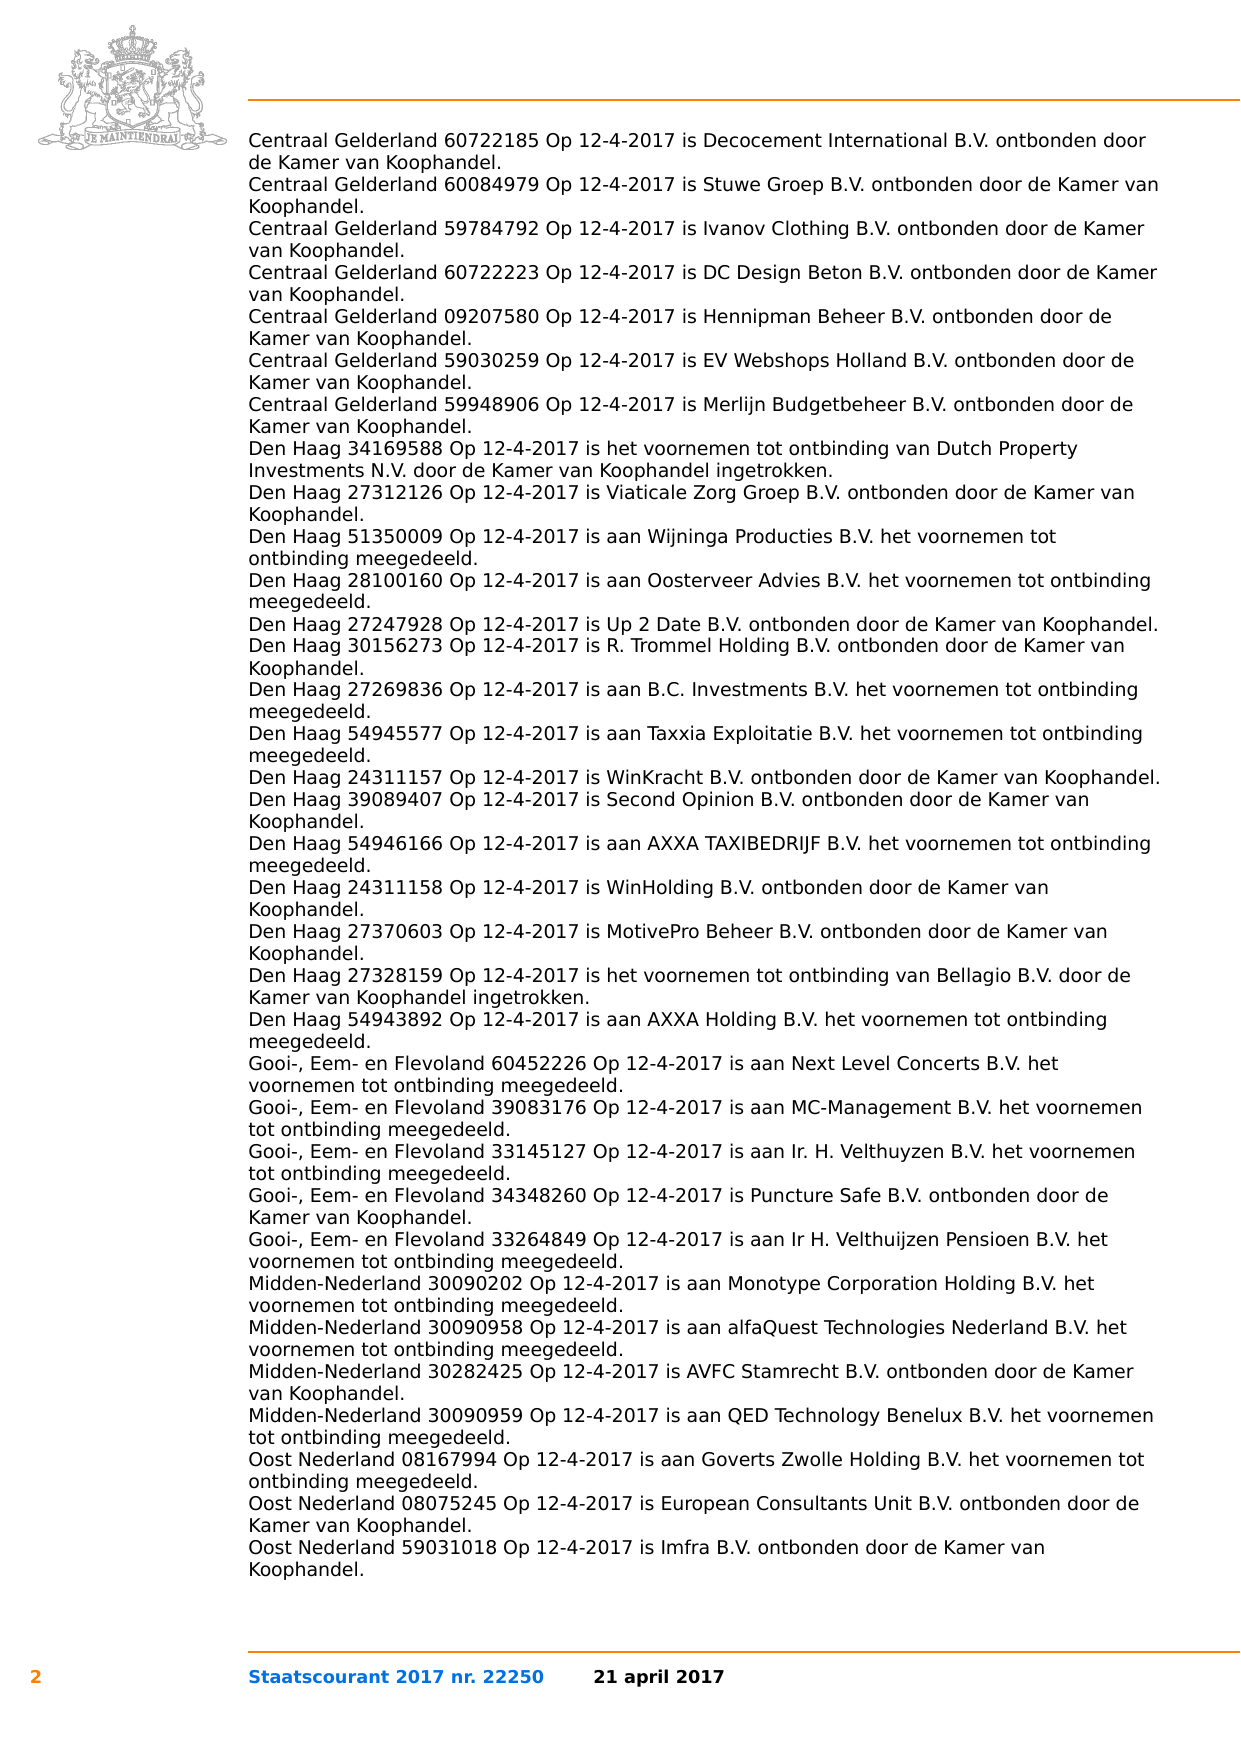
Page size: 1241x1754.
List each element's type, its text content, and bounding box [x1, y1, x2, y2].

text Den Haag 27328159 Op 12-4-2017 is het voornemen tot ontbinding van Bellagio B.V. door de Kamer van Koophandel ingetrokken. [248, 965, 1163, 1009]
text Den Haag 39089407 Op 12-4-2017 is Second Opinion B.V. ontbonden door de Kamer van Koophandel. [248, 789, 1163, 833]
text Gooi-, Eem- en Flevoland 60452226 Op 12-4-2017 is aan Next Level Concerts B.V. het voornemen tot ontbinding meegedeeld. [248, 1053, 1163, 1097]
text Den Haag 27312126 Op 12-4-2017 is Viaticale Zorg Groep B.V. ontbonden door de Kamer van Koophandel. [248, 482, 1163, 526]
text Den Haag 30156273 Op 12-4-2017 is R. Trommel Holding B.V. ontbonden door de Kamer van Koophandel. [248, 635, 1163, 679]
text Den Haag 54945577 Op 12-4-2017 is aan Taxxia Exploitatie B.V. het voornemen tot ontbinding meegedeeld. [248, 723, 1163, 767]
text Den Haag 34169588 Op 12-4-2017 is het voornemen tot ontbinding van Dutch Property Investments N.V. door de Kamer van Koophandel ingetrokken. [248, 438, 1163, 482]
text Den Haag 24311158 Op 12-4-2017 is WinHolding B.V. ontbonden door de Kamer van Koophandel. [248, 877, 1163, 921]
text Den Haag 24311157 Op 12-4-2017 is WinKracht B.V. ontbonden door de Kamer van Koophandel. [248, 767, 1163, 789]
text Centraal Gelderland 60722185 Op 12-4-2017 is Decocement International B.V. ontbonden door de Kamer van Koophandel. [248, 130, 1163, 174]
text Oost Nederland 08075245 Op 12-4-2017 is European Consultants Unit B.V. ontbonden door de Kamer van Koophandel. [248, 1493, 1163, 1537]
picture [38, 25, 227, 150]
text Den Haag 54943892 Op 12-4-2017 is aan AXXA Holding B.V. het voornemen tot ontbinding meegedeeld. [248, 1009, 1163, 1053]
text Den Haag 51350009 Op 12-4-2017 is aan Wijninga Producties B.V. het voornemen tot ontbinding meegedeeld. [248, 526, 1163, 569]
text Den Haag 27370603 Op 12-4-2017 is MotivePro Beheer B.V. ontbonden door de Kamer van Koophandel. [248, 921, 1163, 965]
text Gooi-, Eem- en Flevoland 39083176 Op 12-4-2017 is aan MC-Management B.V. het voornemen tot ontbinding meegedeeld. [248, 1097, 1163, 1141]
text Oost Nederland 59031018 Op 12-4-2017 is Imfra B.V. ontbonden door de Kamer van Koophandel. [248, 1537, 1163, 1581]
text Centraal Gelderland 59030259 Op 12-4-2017 is EV Webshops Holland B.V. ontbonden door de Kamer van Koophandel. [248, 350, 1163, 394]
text Gooi-, Eem- en Flevoland 33145127 Op 12-4-2017 is aan Ir. H. Velthuyzen B.V. het voornemen tot ontbinding meegedeeld. [248, 1141, 1163, 1185]
text Midden-Nederland 30090202 Op 12-4-2017 is aan Monotype Corporation Holding B.V. het voornemen tot ontbinding meegedeeld. [248, 1273, 1163, 1317]
text Midden-Nederland 30282425 Op 12-4-2017 is AVFC Stamrecht B.V. ontbonden door de Kamer van Koophandel. [248, 1361, 1163, 1405]
text Den Haag 27269836 Op 12-4-2017 is aan B.C. Investments B.V. het voornemen tot ontbinding meegedeeld. [248, 679, 1163, 723]
text Midden-Nederland 30090959 Op 12-4-2017 is aan QED Technology Benelux B.V. het voornemen tot ontbinding meegedeeld. [248, 1405, 1163, 1449]
text Centraal Gelderland 59948906 Op 12-4-2017 is Merlijn Budgetbeheer B.V. ontbonden door de Kamer van Koophandel. [248, 394, 1163, 438]
text Centraal Gelderland 59784792 Op 12-4-2017 is Ivanov Clothing B.V. ontbonden door de Kamer van Koophandel. [248, 218, 1163, 262]
text Oost Nederland 08167994 Op 12-4-2017 is aan Goverts Zwolle Holding B.V. het voornemen tot ontbinding meegedeeld. [248, 1449, 1163, 1493]
text Den Haag 54946166 Op 12-4-2017 is aan AXXA TAXIBEDRIJF B.V. het voornemen tot ontbinding meegedeeld. [248, 833, 1163, 877]
text Gooi-, Eem- en Flevoland 34348260 Op 12-4-2017 is Puncture Safe B.V. ontbonden door de Kamer van Koophandel. [248, 1185, 1163, 1229]
text Centraal Gelderland 60722223 Op 12-4-2017 is DC Design Beton B.V. ontbonden door de Kamer van Koophandel. [248, 262, 1163, 306]
text Den Haag 28100160 Op 12-4-2017 is aan Oosterveer Advies B.V. het voornemen tot ontbinding meegedeeld. [248, 569, 1163, 613]
text Midden-Nederland 30090958 Op 12-4-2017 is aan alfaQuest Technologies Nederland B.V. het voornemen tot ontbinding meegedeeld. [248, 1317, 1163, 1361]
text Den Haag 27247928 Op 12-4-2017 is Up 2 Date B.V. ontbonden door de Kamer van Koophandel. [248, 613, 1163, 635]
text Gooi-, Eem- en Flevoland 33264849 Op 12-4-2017 is aan Ir H. Velthuijzen Pensioen B.V. het voornemen tot ontbinding meegedeeld. [248, 1229, 1163, 1273]
text Centraal Gelderland 60084979 Op 12-4-2017 is Stuwe Groep B.V. ontbonden door de Kamer van Koophandel. [248, 174, 1163, 218]
text Centraal Gelderland 09207580 Op 12-4-2017 is Hennipman Beheer B.V. ontbonden door de Kamer van Koophandel. [248, 306, 1163, 350]
